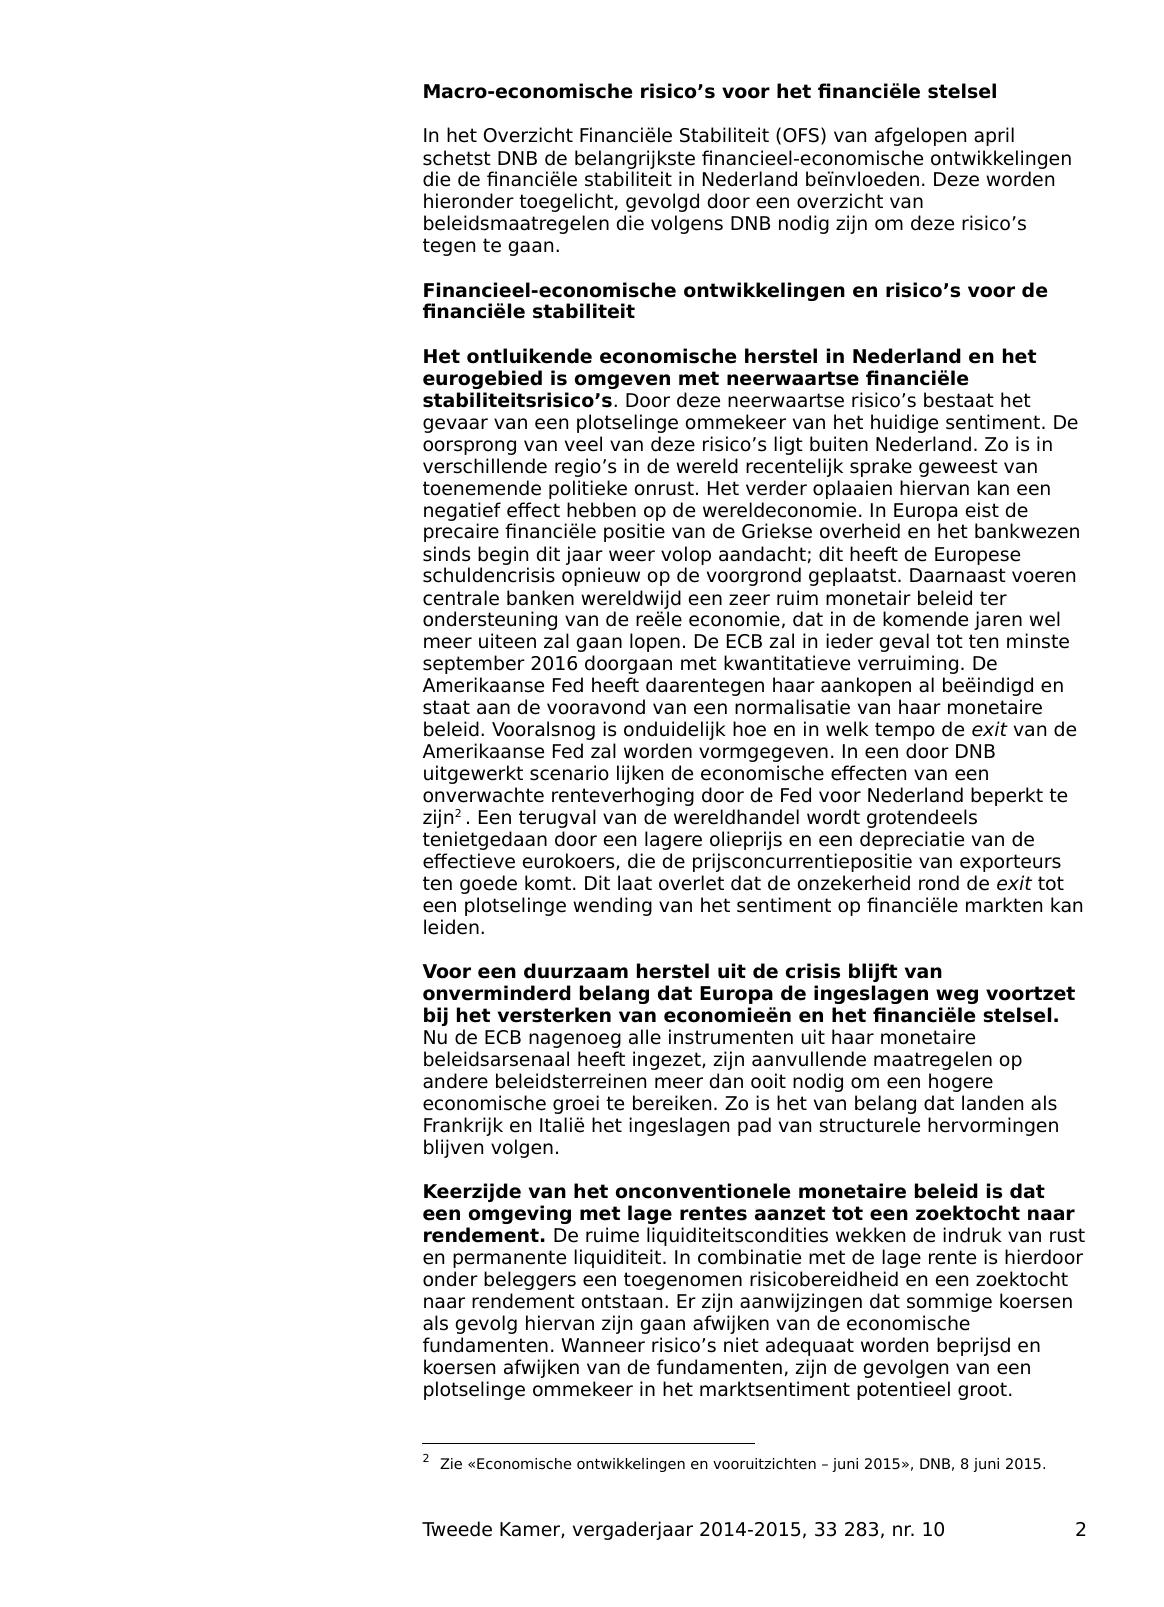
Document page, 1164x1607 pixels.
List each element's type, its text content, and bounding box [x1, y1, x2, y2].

text Voor een duurzaam herstel uit de crisis blijft van onverminderd belang dat Europa de ingeslagen weg voortzet bij het versterken van economieën en het financiële stelsel. Nu de ECB nagenoeg alle instrumenten uit haar monetaire beleidsarsenaal heeft ingezet, zijn aanvullende maatregelen op andere beleidsterreinen meer dan ooit nodig om een hogere economische groei te bereiken. Zo is het van belang dat landen als Frankrijk en Italië het ingeslagen pad van structurele hervormingen blijven volgen. [422, 961, 1087, 1159]
text Het ontluikende economische herstel in Nederland en het eurogebied is omgeven met neerwaartse financiële stabiliteitsrisico’s. Door deze neerwaartse risico’s bestaat het gevaar van een plotselinge ommekeer van het huidige sentiment. De oorsprong van veel van deze risico’s ligt buiten Nederland. Zo is in verschillende regio’s in de wereld recentelijk sprake geweest van toenemende politieke onrust. Het verder oplaaien hiervan kan een negatief effect hebben op de wereldeconomie. In Europa eist de precaire financiële positie van de Griekse overheid en het bankwezen sinds begin dit jaar weer volop aandacht; dit heeft de Europese schuldencrisis opnieuw op de voorgrond geplaatst. Daarnaast voeren centrale banken wereldwijd een zeer ruim monetair beleid ter ondersteuning van de reële economie, dat in de komende jaren wel meer uiteen zal gaan lopen. De ECB zal in ieder geval tot ten minste september 2016 doorgaan met kwantitatieve verruiming. De Amerikaanse Fed heeft daarentegen haar aankopen al beëindigd en staat aan de vooravond van een normalisatie van haar monetaire beleid. Vooralsnog is onduidelijk hoe en in welk tempo de exit van de Amerikaanse Fed zal worden vormgegeven. In een door DNB uitgewerkt scenario lijken de economische effecten van een onverwachte renteverhoging door de Fed voor Nederland beperkt te zijn. Een terugval van de wereldhandel wordt grotendeels tenietgedaan door een lagere olieprijs en een depreciatie van de effectieve eurokoers, die de prijsconcurrentiepositie van exporteurs ten goede komt. Dit laat overlet dat de onzekerheid rond de exit tot een plotselinge wending van het sentiment op financiële markten kan leiden. [422, 346, 1087, 939]
subtitle Macro-economische risico’s voor het financiële stelsel [422, 81, 1087, 103]
text Zie «Economische ontwikkelingen en vooruitzichten – juni 2015», DNB, 8 juni 2015. [422, 1452, 1087, 1474]
text In het Overzicht Financiële Stabiliteit (OFS) van afgelopen april schetst DNB de belangrijkste financieel-economische ontwikkelingen die de financiële stabiliteit in Nederland beïnvloeden. Deze worden hieronder toegelicht, gevolgd door een overzicht van beleidsmaatregelen die volgens DNB nodig zijn om deze risico’s tegen te gaan. [422, 125, 1087, 257]
subtitle Financieel-economische ontwikkelingen en risico’s voor de financiële stabiliteit [422, 279, 1087, 323]
text Keerzijde van het onconventionele monetaire beleid is dat een omgeving met lage rentes aanzet tot een zoektocht naar rendement. De ruime liquiditeitscondities wekken de indruk van rust en permanente liquiditeit. In combinatie met de lage rente is hierdoor onder beleggers een toegenomen risicobereidheid en een zoektocht naar rendement ontstaan. Er zijn aanwijzingen dat sommige koersen als gevolg hiervan zijn gaan afwijken van de economische fundamenten. Wanneer risico’s niet adequaat worden beprijsd en koersen afwijken van de fundamenten, zijn de gevolgen van een plotselinge ommekeer in het marktsentiment potentieel groot. [422, 1181, 1087, 1401]
